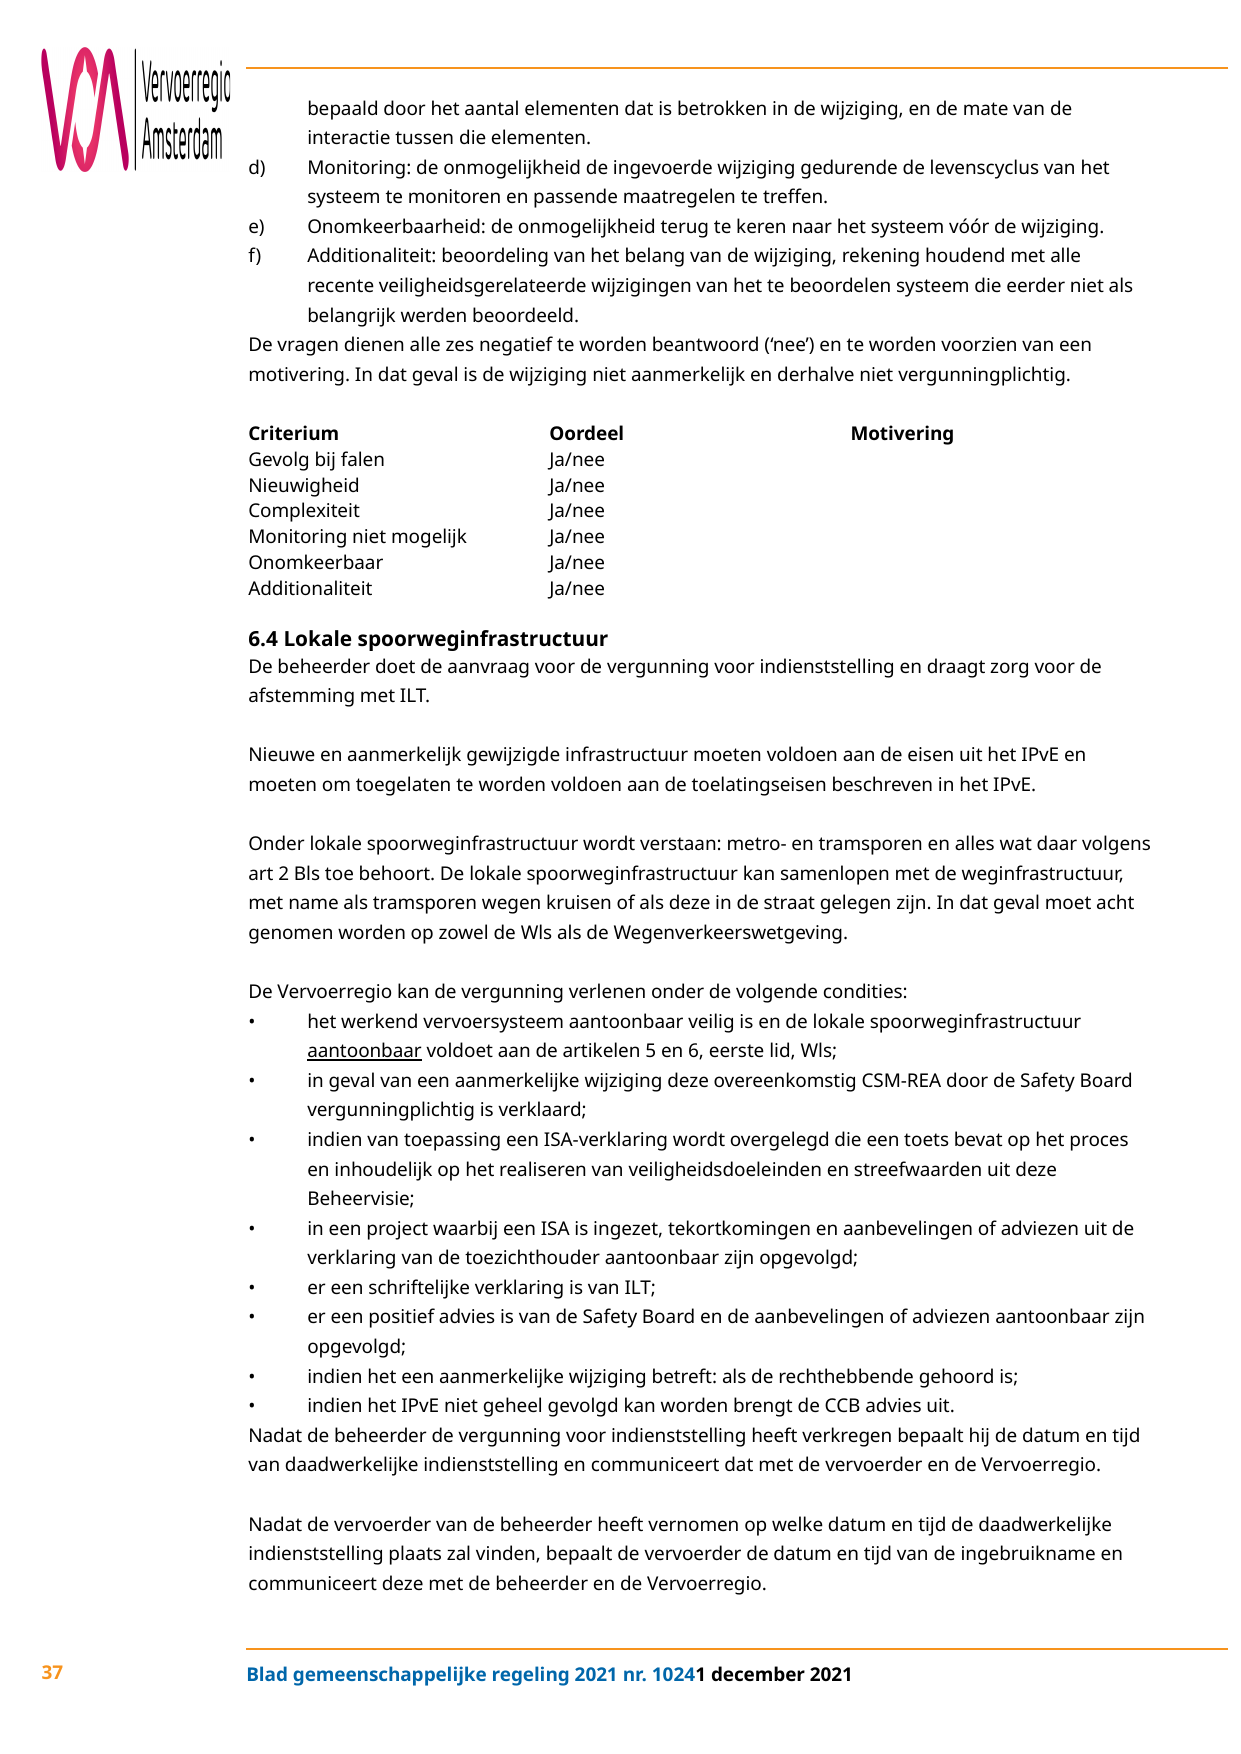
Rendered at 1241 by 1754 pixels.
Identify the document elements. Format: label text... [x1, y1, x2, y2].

list er een schriftelijke verklaring is van ILT; [248, 1274, 1152, 1300]
table_cell [850, 498, 1152, 523]
text Nadat de vervoerder van de beheerder heeft vernomen op welke datum en tijd de daadwerkelijke indienststelling plaats zal vinden, bepaalt de vervoerder de datum en tijd van de ingebruikname en communiceert deze met de beheerder en de Vervoerregio. [248, 1511, 1152, 1596]
list er een positief advies is van de Safety Board en de aanbevelingen of adviezen aantoonbaar zijn opgevolgd; [248, 1304, 1152, 1359]
table_cell Additionaliteit [248, 575, 549, 600]
table_cell Ja/nee [549, 472, 850, 497]
list in een project waarbij een ISA is ingezet, tekortkomingen en aanbevelingen of adviezen uit de verklaring van de toezichthouder aantoonbaar zijn opgevolgd; [248, 1215, 1152, 1270]
text Nadat de beheerder de vergunning voor indienststelling heeft verkregen bepaalt hij de datum en tijd van daadwerkelijke indienststelling en communiceert dat met de vervoerder en de Vervoerregio. [248, 1422, 1152, 1477]
text De Vervoerregio kan de vergunning verlenen onder de volgende condities: [248, 978, 1152, 1004]
text Onder lokale spoorweginfrastructuur wordt verstaan: metro- en tramsporen en alles wat daar volgens art 2 Bls toe behoort. De lokale spoorweginfrastructuur kan samenlopen met de weginfrastructuur, met name als tramsporen wegen kruisen of als deze in de straat gelegen zijn. In dat geval moet acht genomen worden op zowel de Wls als de Wegenverkeerswetgeving. [248, 830, 1152, 945]
text De beheerder doet de aanvraag voor de vergunning voor indienststelling en draagt zorg voor de afstemming met ILT. [248, 653, 1152, 708]
table_header Motivering [850, 420, 1152, 446]
table_cell Gevolg bij falen [248, 446, 549, 472]
list het werkend vervoersysteem aantoonbaar veilig is en de lokale spoorweginfrastructuur aantoonbaar voldoet aan de artikelen 5 en 6, eerste lid, Wls; [248, 1008, 1152, 1063]
text De vragen dienen alle zes negatief te worden beantwoord (‘nee’) en te worden voorzien van een motivering. In dat geval is de wijziging niet aanmerkelijk en derhalve niet vergunningplichtig. [248, 331, 1152, 387]
list Additionaliteit: beoordeling van het belang van de wijziging, rekening houdend met alle recente veiligheidsgerelateerde wijzigingen van het te beoordelen systeem die eerder niet als belangrijk werden beoordeeld. [248, 243, 1152, 328]
table_cell Ja/nee [549, 523, 850, 549]
table_cell Ja/nee [549, 498, 850, 523]
table_cell [850, 472, 1152, 497]
list Monitoring: de onmogelijkheid de ingevoerde wijziging gedurende de levenscyclus van het systeem te monitoren en passende maatregelen te treffen. [248, 154, 1152, 209]
list in geval van een aanmerkelijke wijziging deze overeenkomstig CSM-REA door de Safety Board vergunningplichtig is verklaard; [248, 1067, 1152, 1122]
list indien het IPvE niet geheel gevolgd kan worden brengt de CCB advies uit. [248, 1392, 1152, 1418]
text 6.4 Lokale spoorweginfrastructuur [248, 624, 1152, 653]
table_cell [850, 446, 1152, 472]
table_header Oordeel [549, 420, 850, 446]
table_header Criterium [248, 420, 549, 446]
table_cell [850, 523, 1152, 549]
list indien van toepassing een ISA-verklaring wordt overgelegd die een toets bevat op het proces en inhoudelijk op het realiseren van veiligheidsdoeleinden en streefwaarden uit deze Beheervisie; [248, 1126, 1152, 1211]
table_cell Monitoring niet mogelijk [248, 523, 549, 549]
table_cell Ja/nee [549, 446, 850, 472]
table_cell Ja/nee [549, 575, 850, 600]
table_cell [850, 575, 1152, 600]
list indien het een aanmerkelijke wijziging betreft: als de rechthebbende gehoord is; [248, 1363, 1152, 1389]
table_cell Ja/nee [549, 549, 850, 575]
text Nieuwe en aanmerkelijk gewijzigde infrastructuur moeten voldoen aan de eisen uit het IPvE en moeten om toegelaten te worden voldoen aan de toelatingseisen beschreven in het IPvE. [248, 742, 1152, 797]
table_cell Complexiteit [248, 498, 549, 523]
table_cell [850, 549, 1152, 575]
table_cell Nieuwigheid [248, 472, 549, 497]
table_cell Onomkeerbaar [248, 549, 549, 575]
picture [41, 47, 231, 172]
list bepaald door het aantal elementen dat is betrokken in de wijziging, en de mate van de interactie tussen die elementen. [248, 95, 1152, 150]
list Onomkeerbaarheid: de onmogelijkheid terug te keren naar het systeem vóór de wijziging. [248, 213, 1152, 239]
